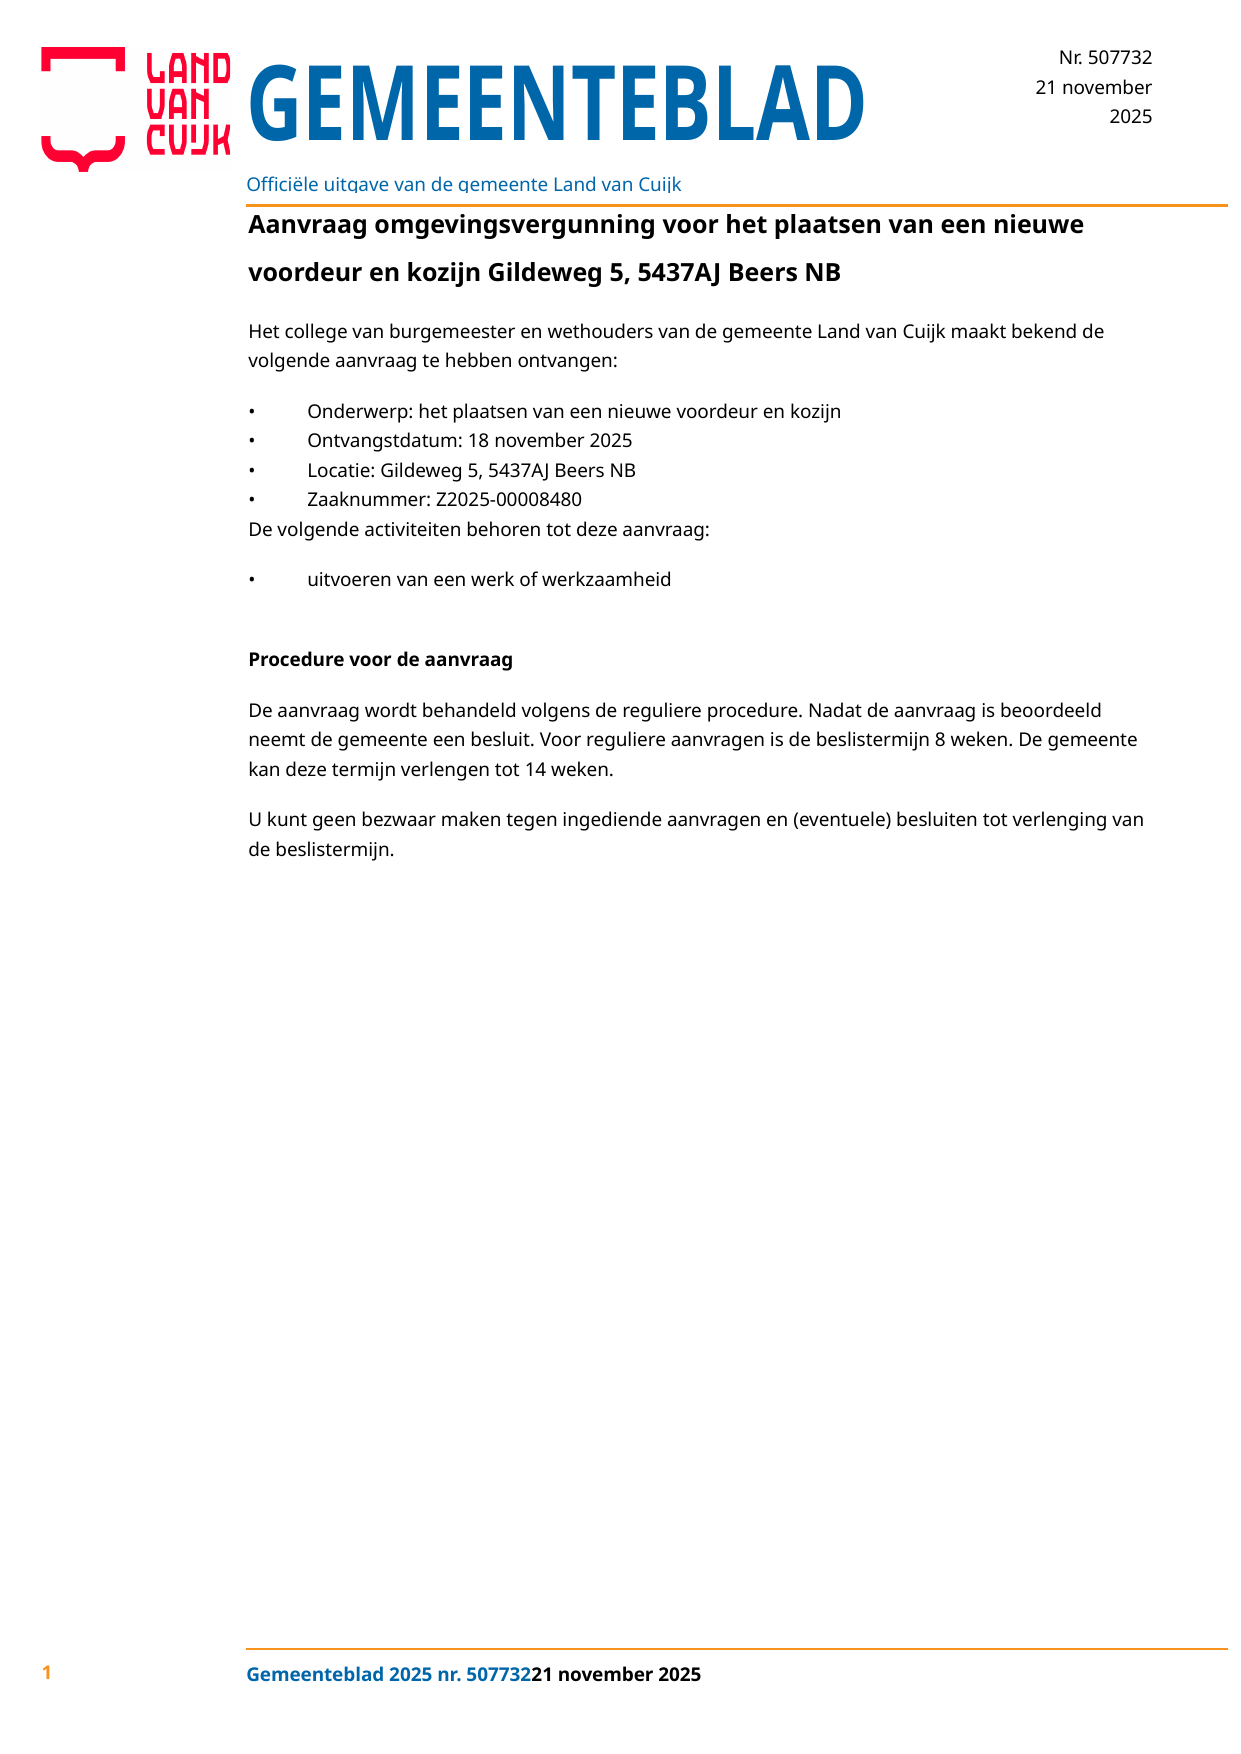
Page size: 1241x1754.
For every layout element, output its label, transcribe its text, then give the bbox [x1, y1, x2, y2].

text U kunt geen bezwaar maken tegen ingediende aanvragen en (eventuele) besluiten tot verlenging van de beslistermijn. [248, 807, 1152, 862]
picture [41, 47, 231, 172]
list Onderwerp: het plaatsen van een nieuwe voordeur en kozijn [248, 398, 1152, 424]
list Locatie: Gildeweg 5, 5437AJ Beers NB [248, 457, 1152, 483]
text De volgende activiteiten behoren tot deze aanvraag: [248, 516, 1152, 542]
list Zaaknummer: Z2025-00008480 [248, 487, 1152, 512]
text Procedure voor de aanvraag [248, 647, 1152, 672]
text Het college van burgemeester en wethouders van de gemeente Land van Cuijk maakt bekend de volgende aanvraag te hebben ontvangen: [248, 318, 1152, 373]
list Ontvangstdatum: 18 november 2025 [248, 427, 1152, 453]
text Aanvraag omgevingsvergunning voor het plaatsen van een nieuwe voordeur en kozijn Gildeweg 5, 5437AJ Beers NB [248, 207, 1152, 288]
list uitvoeren van een werk of werkzaamheid [248, 567, 1152, 592]
text De aanvraag wordt behandeld volgens de reguliere procedure. Nadat de aanvraag is beoordeeld neemt de gemeente een besluit. Voor reguliere aanvragen is de beslistermijn 8 weken. De gemeente kan deze termijn verlengen tot 14 weken. [248, 697, 1152, 782]
